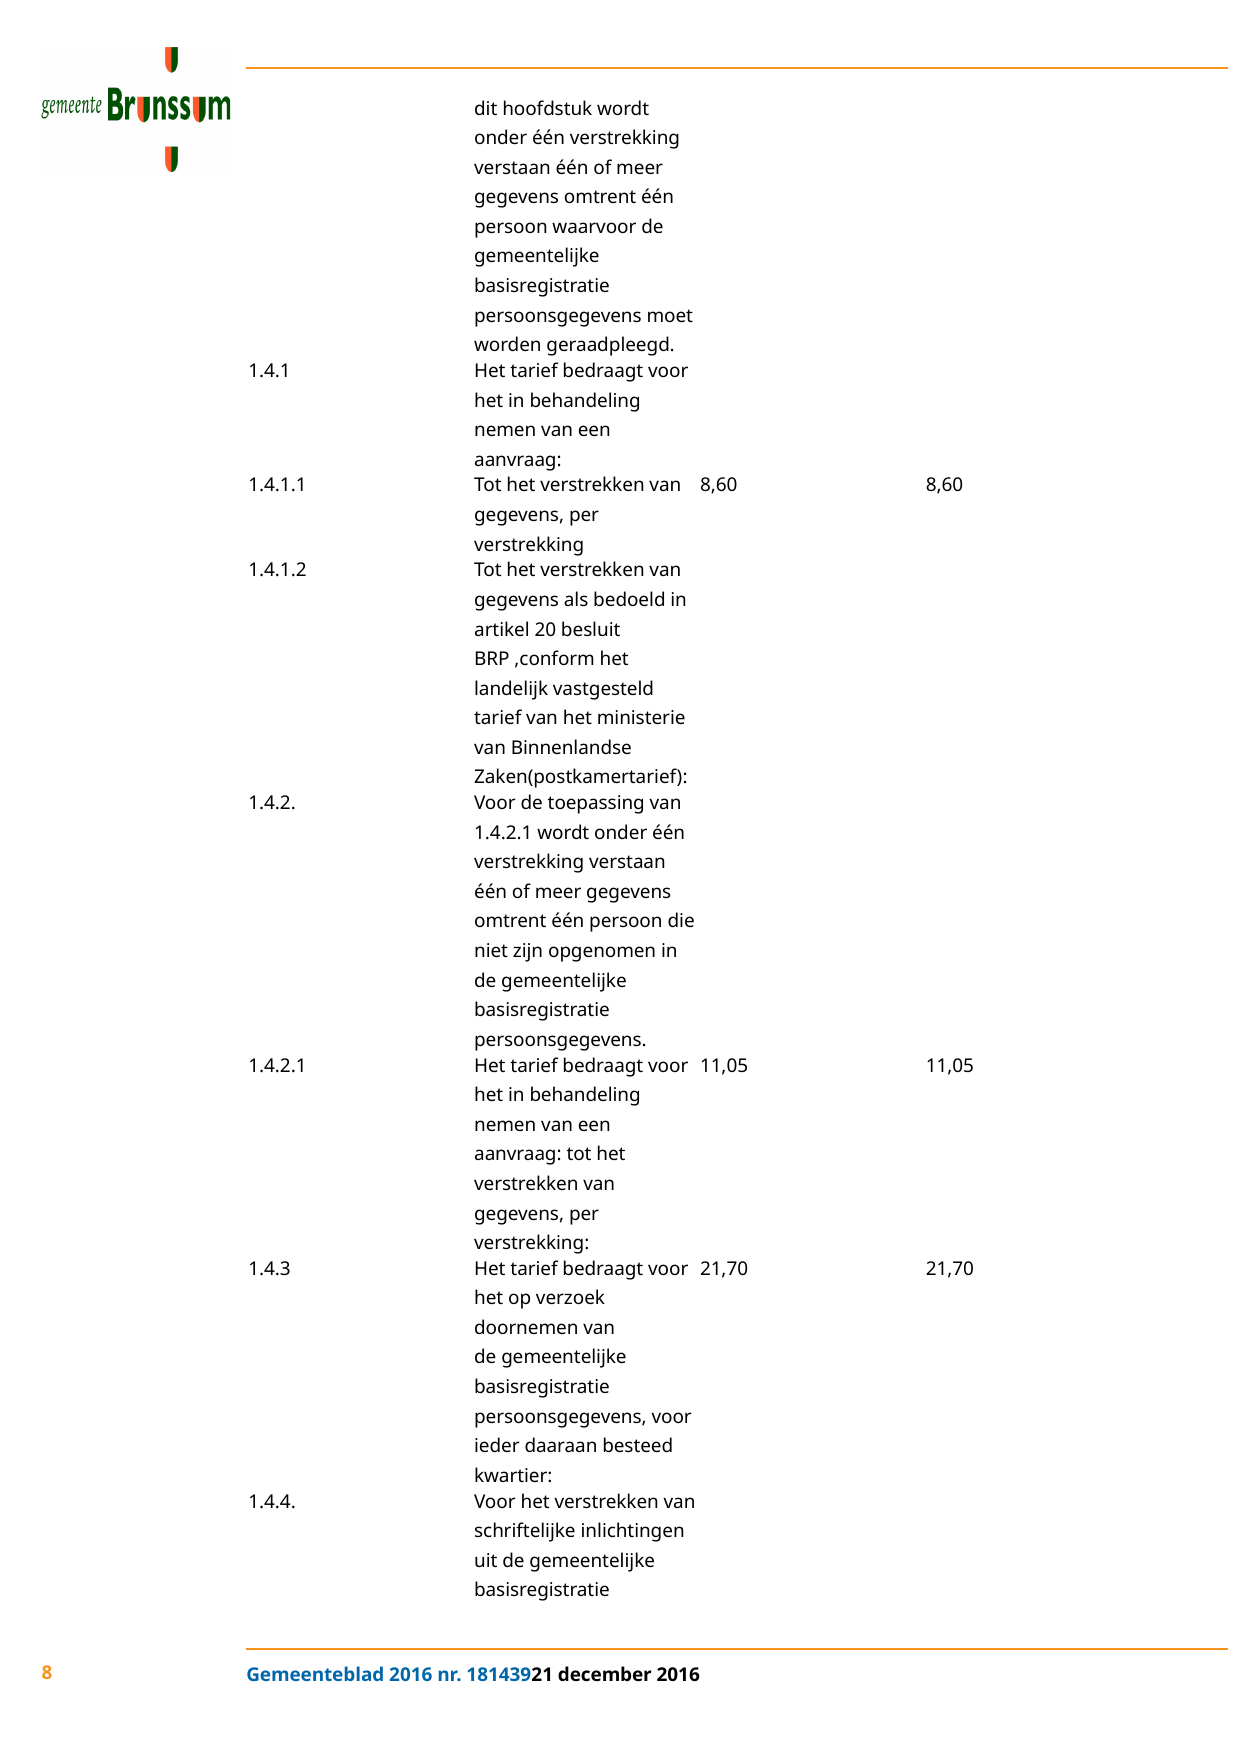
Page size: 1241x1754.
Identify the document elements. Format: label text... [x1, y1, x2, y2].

table_cell 8,60 [926, 472, 1152, 557]
table_cell [926, 357, 1152, 472]
table_cell [700, 1488, 926, 1602]
table_cell 1.4.4. [248, 1488, 474, 1602]
table_cell [700, 95, 926, 357]
table_cell 1.4.2.1 [248, 1052, 474, 1255]
table_cell [926, 789, 1152, 1052]
table_cell 1.4.3 [248, 1255, 474, 1488]
table_cell [700, 557, 926, 789]
table_cell 11,05 [926, 1052, 1152, 1255]
table_cell 1.4.1 [248, 357, 474, 472]
table_cell [926, 1488, 1152, 1602]
table_cell Tot het verstrekken van gegevens als bedoeld in artikel 20 besluit BRP ,conform het landelijk vastgesteld tarief van het ministerie van Binnenlandse Zaken(postkamertarief): [474, 557, 700, 789]
table_cell [700, 789, 926, 1052]
table_cell 11,05 [700, 1052, 926, 1255]
table_cell 8,60 [700, 472, 926, 557]
table_cell Tot het verstrekken van gegevens, per verstrekking [474, 472, 700, 557]
table_cell Voor het verstrekken van schriftelijke inlichtingen uit de gemeentelijke basisregistratie [474, 1488, 700, 1602]
table_cell 21,70 [926, 1255, 1152, 1488]
table_cell 21,70 [700, 1255, 926, 1488]
table_cell 1.4.2. [248, 789, 474, 1052]
table_cell Het tarief bedraagt voor het op verzoek doornemen van de gemeentelijke basisregistratie persoonsgegevens, voor ieder daaraan besteed kwartier: [474, 1255, 700, 1488]
table_cell Het tarief bedraagt voor het in behandeling nemen van een aanvraag: [474, 357, 700, 472]
table_cell [926, 557, 1152, 789]
table_cell dit hoofdstuk wordt onder één verstrekking verstaan één of meer gegevens omtrent één persoon waarvoor de gemeentelijke basisregistratie persoonsgegevens moet worden geraadpleegd. [474, 95, 700, 357]
table_cell [700, 357, 926, 472]
picture [41, 47, 231, 172]
table_cell [248, 95, 474, 357]
table_cell 1.4.1.2 [248, 557, 474, 789]
table_cell Voor de toepassing van 1.4.2.1 wordt onder één verstrekking verstaan één of meer gegevens omtrent één persoon die niet zijn opgenomen in de gemeentelijke basisregistratie persoonsgegevens. [474, 789, 700, 1052]
table_cell 1.4.1.1 [248, 472, 474, 557]
table_cell Het tarief bedraagt voor het in behandeling nemen van een aanvraag: tot het verstrekken van gegevens, per verstrekking: [474, 1052, 700, 1255]
table_cell [926, 95, 1152, 357]
